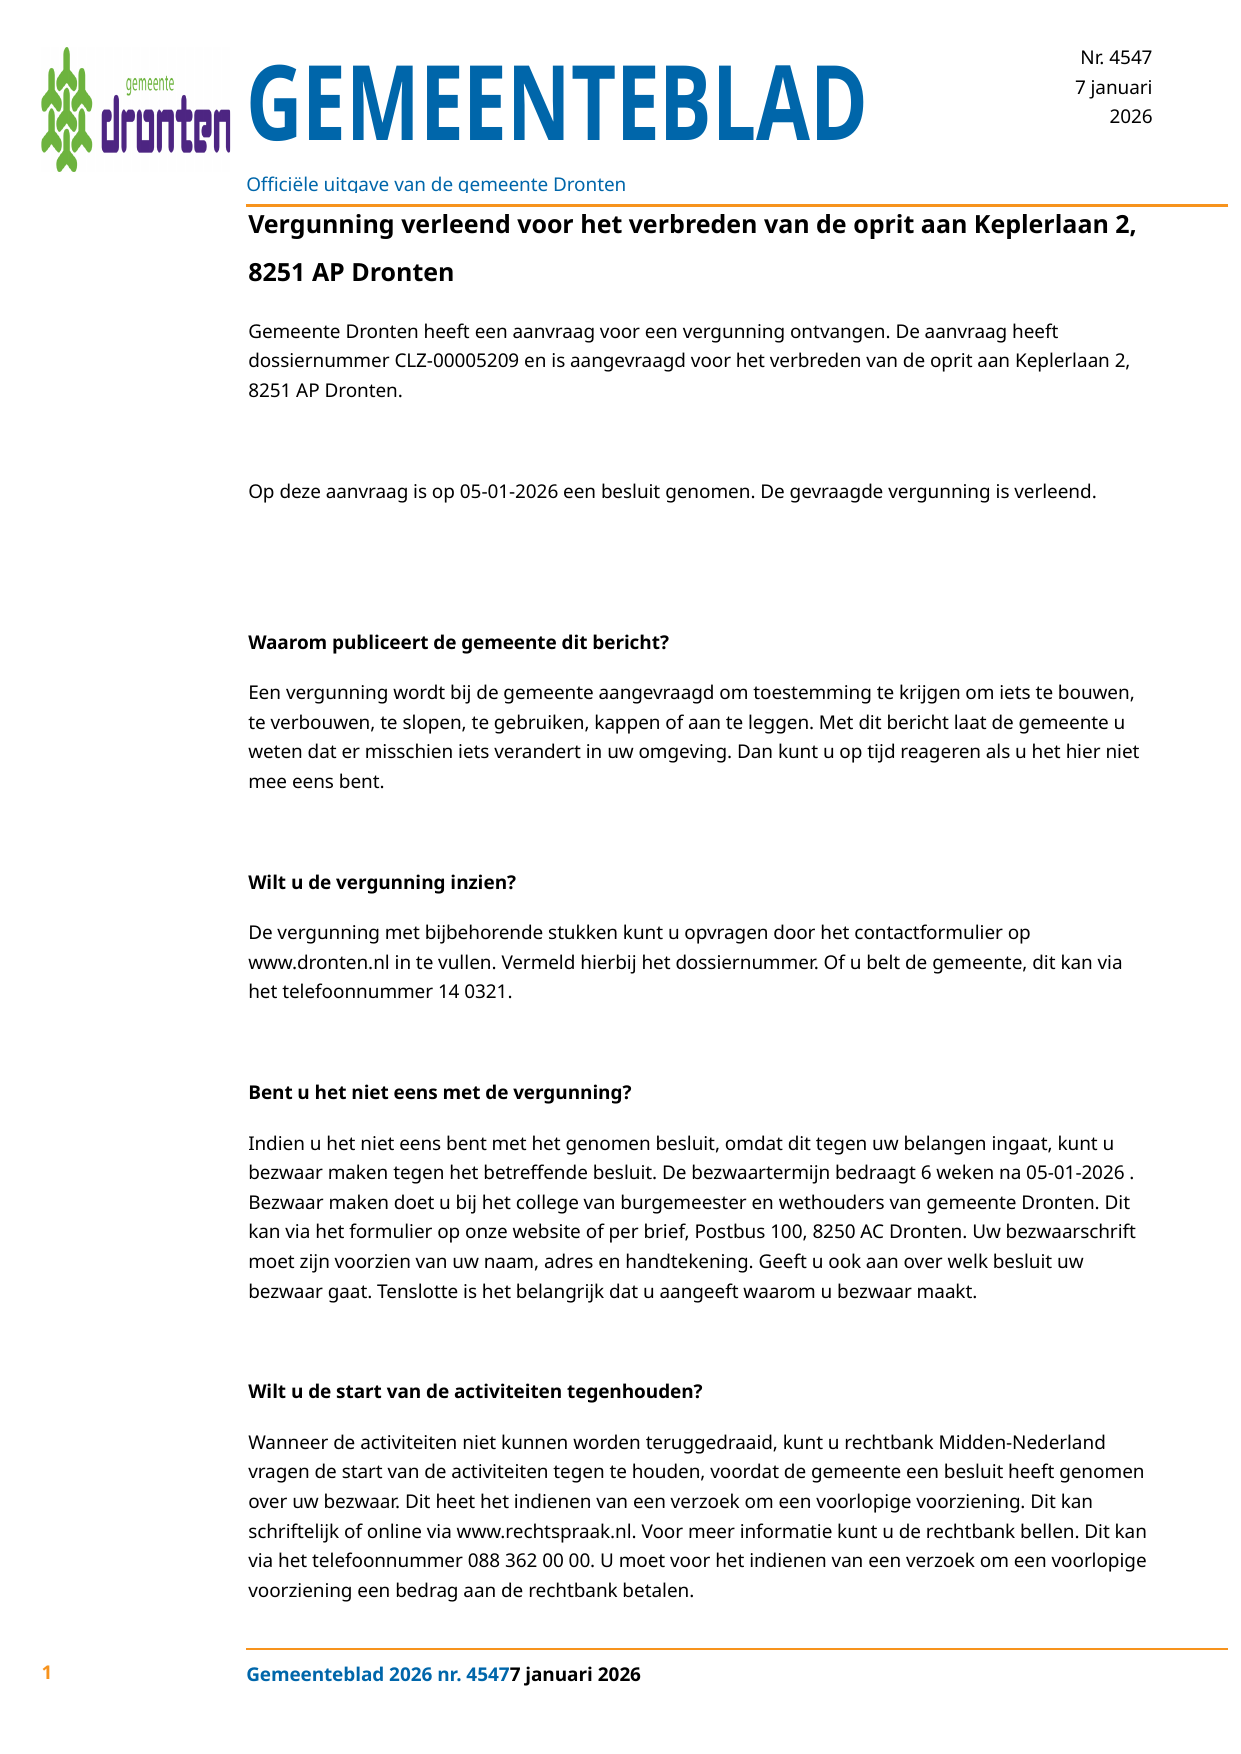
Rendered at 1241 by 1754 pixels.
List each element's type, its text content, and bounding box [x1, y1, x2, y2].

text Waarom publiceert de gemeente dit bericht? [248, 629, 1152, 655]
text Een vergunning wordt bij de gemeente aangevraagd om toestemming te krijgen om iets te bouwen, te verbouwen, te slopen, te gebruiken, kappen of aan te leggen. Met dit bericht laat de gemeente u weten dat er misschien iets verandert in uw omgeving. Dan kunt u op tijd reageren als u het hier niet mee eens bent. [248, 679, 1152, 794]
text Vergunning verleend voor het verbreden van de oprit aan Keplerlaan 2, 8251 AP Dronten [248, 207, 1152, 288]
text Wilt u de start van de activiteiten tegenhouden? [248, 1379, 1152, 1404]
text Wanneer de activiteiten niet kunnen worden teruggedraaid, kunt u rechtbank Midden-Nederland vragen de start van de activiteiten tegen te houden, voordat de gemeente een besluit heeft genomen over uw bezwaar. Dit heet het indienen van een verzoek om een voorlopige voorziening. Dit kan schriftelijk of online via www.rechtspraak.nl. Voor meer informatie kunt u de rechtbank bellen. Dit kan via het telefoonnummer 088 362 00 00. U moet voor het indienen van een verzoek om een voorlopige voorziening een bedrag aan de rechtbank betalen. [248, 1429, 1152, 1603]
text Wilt u de vergunning inzien? [248, 869, 1152, 895]
text Gemeente Dronten heeft een aanvraag voor een vergunning ontvangen. De aanvraag heeft dossiernummer CLZ-00005209 en is aangevraagd voor het verbreden van de oprit aan Keplerlaan 2, 8251 AP Dronten. [248, 318, 1152, 403]
text Op deze aanvraag is op 05-01-2026 een besluit genomen. De gevraagde vergunning is verleend. [248, 478, 1152, 504]
text De vergunning met bijbehorende stukken kunt u opvragen door het contactformulier op www.dronten.nl in te vullen. Vermeld hierbij het dossiernummer. Of u belt de gemeente, dit kan via het telefoonnummer 14 0321. [248, 919, 1152, 1004]
text Indien u het niet eens bent met het genomen besluit, omdat dit tegen uw belangen ingaat, kunt u bezwaar maken tegen het betreffende besluit. De bezwaartermijn bedraagt 6 weken na 05-01-2026 . Bezwaar maken doet u bij het college van burgemeester en wethouders van gemeente Dronten. Dit kan via het formulier op onze website of per brief, Postbus 100, 8250 AC Dronten. Uw bezwaarschrift moet zijn voorzien van uw naam, adres en handtekening. Geeft u ook aan over welk besluit uw bezwaar gaat. Tenslotte is het belangrijk dat u aangeeft waarom u bezwaar maakt. [248, 1130, 1152, 1304]
text Bent u het niet eens met de vergunning? [248, 1079, 1152, 1105]
picture [41, 47, 231, 172]
